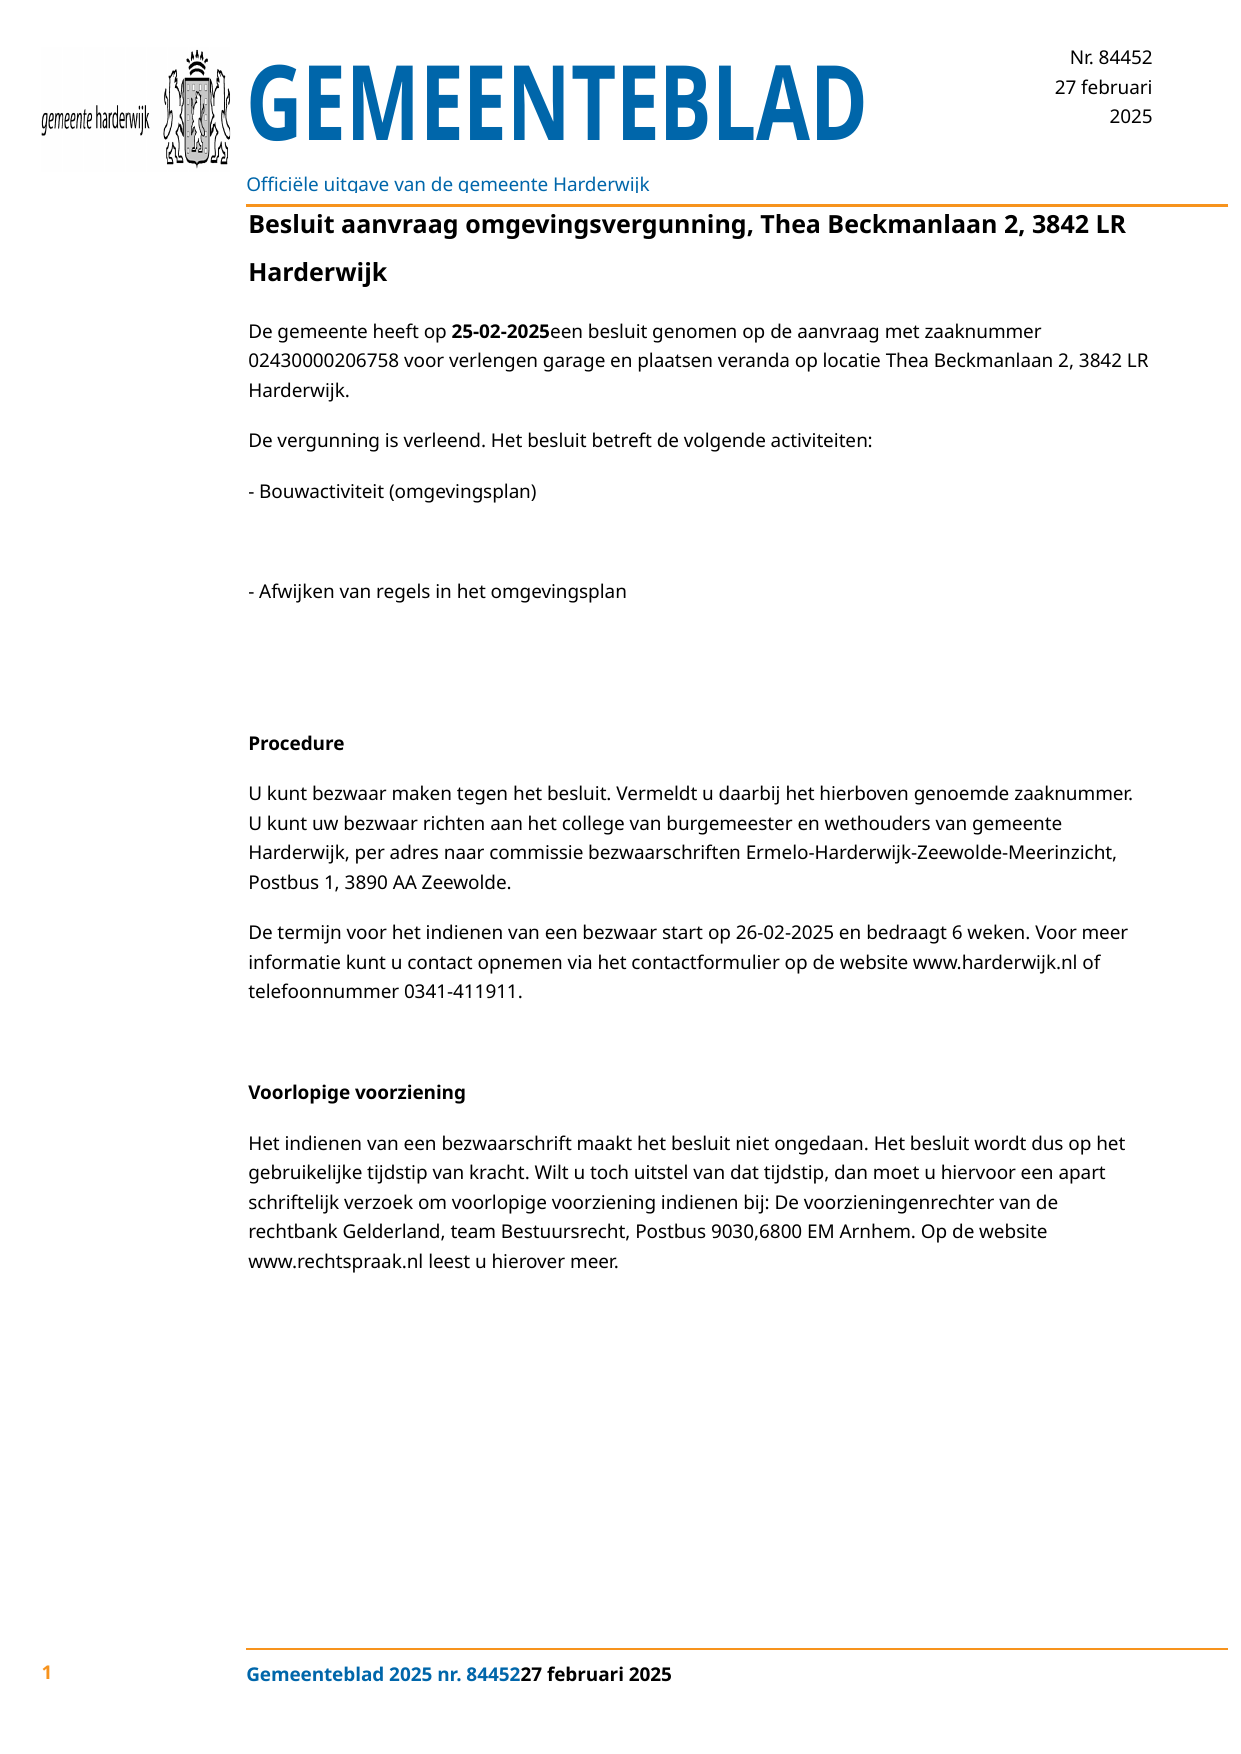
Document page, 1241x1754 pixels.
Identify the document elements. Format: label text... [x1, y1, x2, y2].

text - Bouwactiviteit (omgevingsplan) [248, 478, 1152, 504]
text Het indienen van een bezwaarschrift maakt het besluit niet ongedaan. Het besluit wordt dus op het gebruikelijke tijdstip van kracht. Wilt u toch uitstel van dat tijdstip, dan moet u hiervoor een apart schriftelijk verzoek om voorlopige voorziening indienen bij: De voorzieningenrechter van de rechtbank Gelderland, team Bestuursrecht, Postbus 9030,6800 EM Arnhem. Op de website www.rechtspraak.nl leest u hierover meer. [248, 1130, 1152, 1274]
picture [41, 47, 231, 172]
text Voorlopige voorziening [248, 1079, 1152, 1105]
text Procedure [248, 730, 1152, 756]
text De gemeente heeft op 25-02-2025een besluit genomen op de aanvraag met zaaknummer 02430000206758 voor verlengen garage en plaatsen veranda op locatie Thea Beckmanlaan 2, 3842 LR Harderwijk. [248, 318, 1152, 403]
text - Afwijken van regels in het omgevingsplan [248, 579, 1152, 604]
text De termijn voor het indienen van een bezwaar start op 26-02-2025 en bedraagt 6 weken. Voor meer informatie kunt u contact opnemen via het contactformulier op de website www.harderwijk.nl of telefoonnummer 0341-411911. [248, 919, 1152, 1004]
text De vergunning is verleend. Het besluit betreft de volgende activiteiten: [248, 427, 1152, 453]
text U kunt bezwaar maken tegen het besluit. Vermeldt u daarbij het hierboven genoemde zaaknummer. U kunt uw bezwaar richten aan het college van burgemeester en wethouders van gemeente Harderwijk, per adres naar commissie bezwaarschriften Ermelo-Harderwijk-Zeewolde-Meerinzicht, Postbus 1, 3890 AA Zeewolde. [248, 780, 1152, 895]
text Besluit aanvraag omgevingsvergunning, Thea Beckmanlaan 2, 3842 LR Harderwijk [248, 207, 1152, 288]
